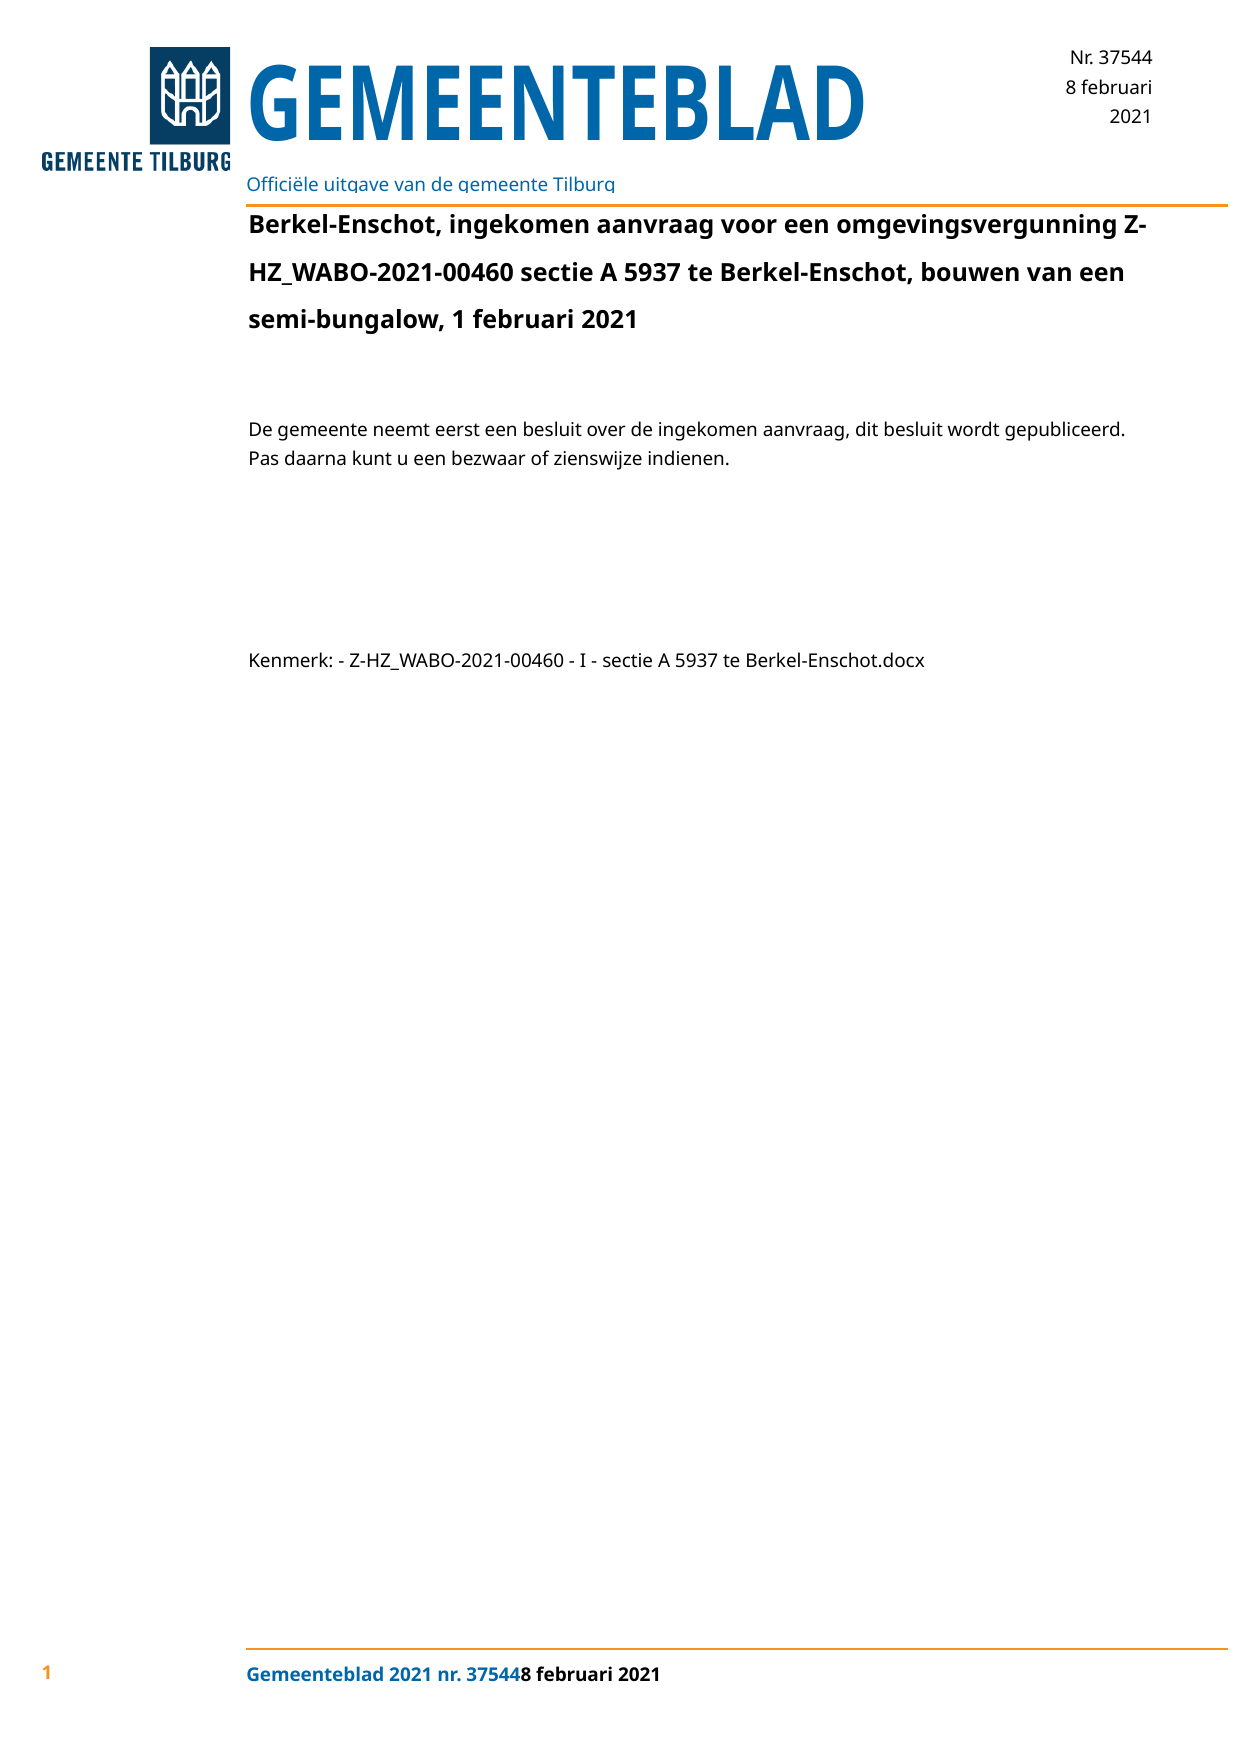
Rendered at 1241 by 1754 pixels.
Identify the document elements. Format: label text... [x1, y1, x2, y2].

text De gemeente neemt eerst een besluit over de ingekomen aanvraag, dit besluit wordt gepubliceerd. Pas daarna kunt u een bezwaar of zienswijze indienen. [248, 416, 1152, 471]
picture [41, 47, 231, 172]
text Berkel-Enschot, ingekomen aanvraag voor een omgevingsvergunning Z-HZ_WABO-2021-00460 sectie A 5937 te Berkel-Enschot, bouwen van een semi-bungalow, 1 februari 2021 [248, 207, 1152, 336]
text Kenmerk: - Z-HZ_WABO-2021-00460 - I - sectie A 5937 te Berkel-Enschot.docx [248, 647, 1152, 673]
